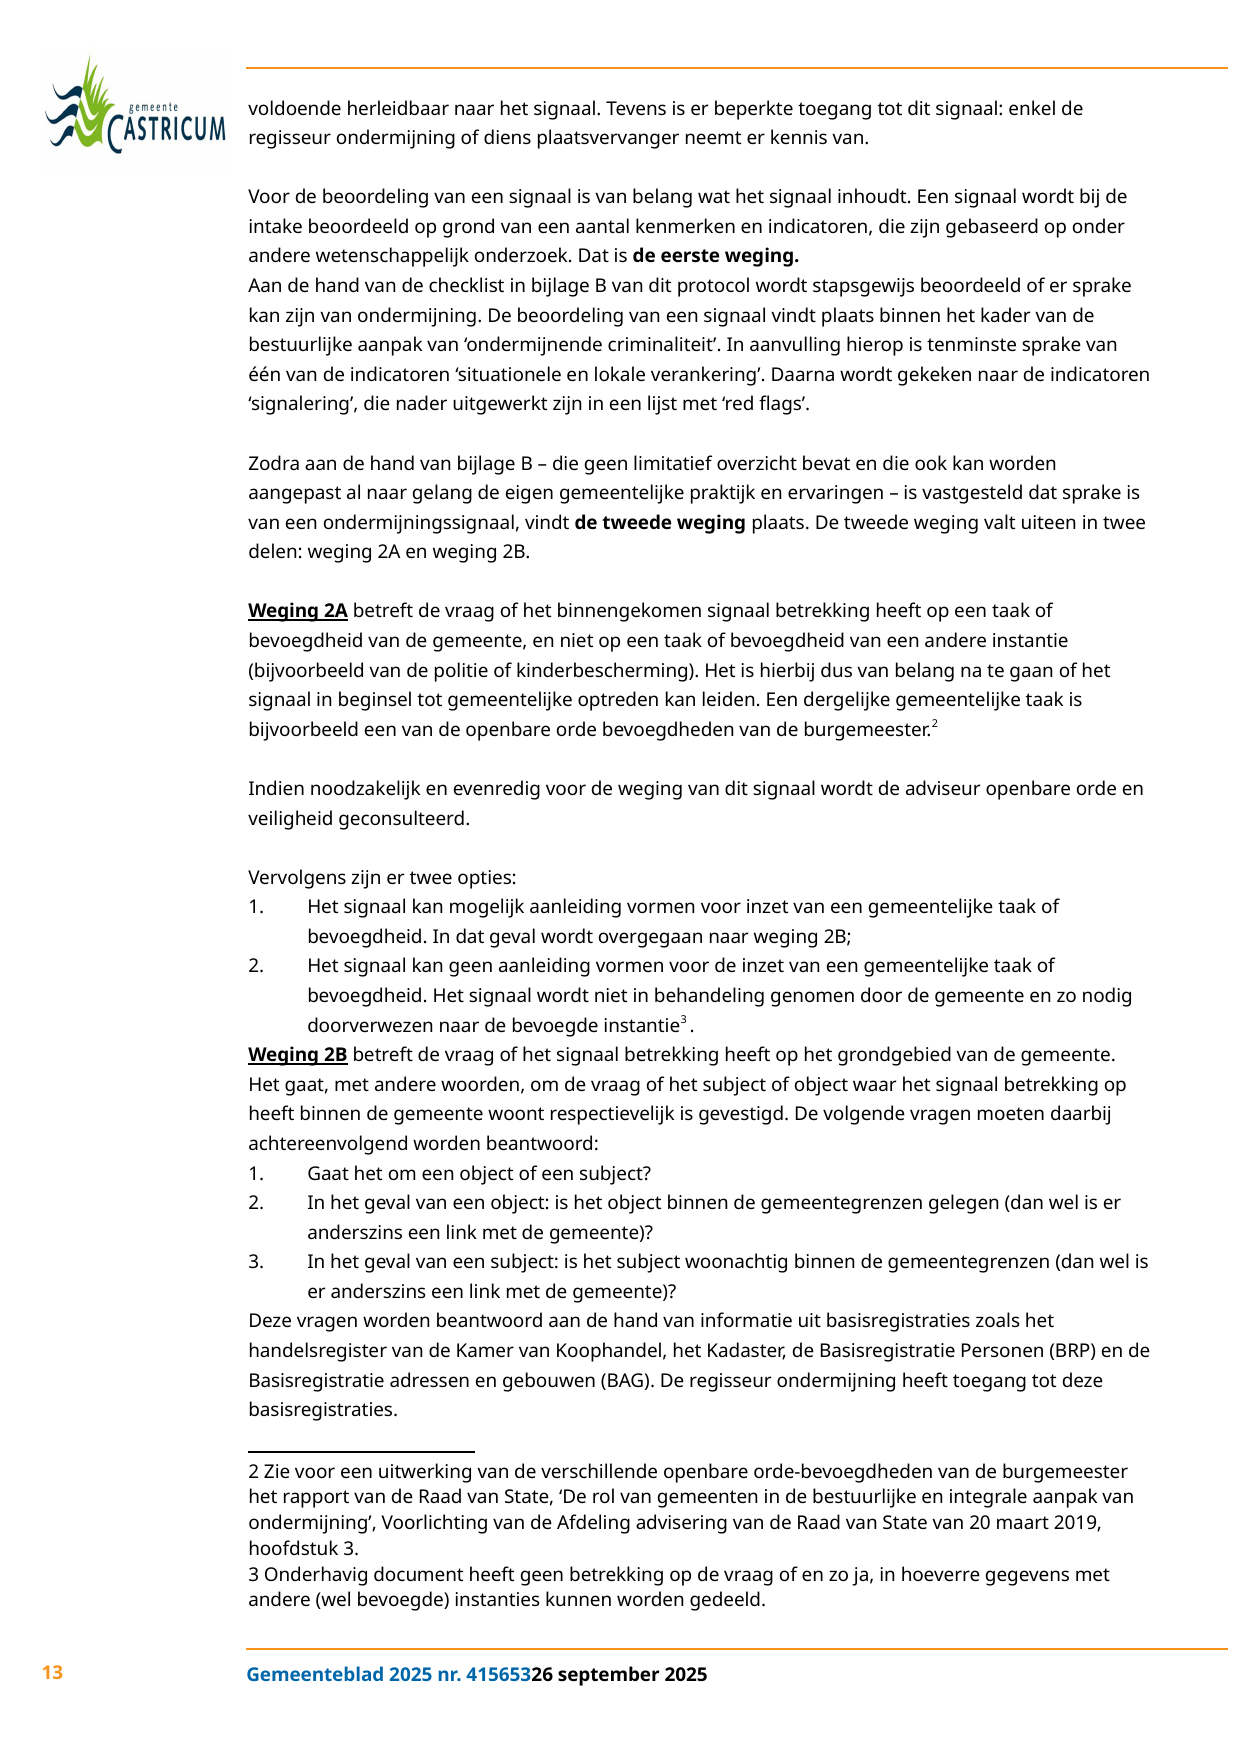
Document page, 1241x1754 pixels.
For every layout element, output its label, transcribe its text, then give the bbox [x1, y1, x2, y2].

text Deze vragen worden beantwoord aan de hand van informatie uit basisregistraties zoals het handelsregister van de Kamer van Koophandel, het Kadaster, de Basisregistratie Personen (BRP) en de Basisregistratie adressen en gebouwen (BAG). De regisseur ondermijning heeft toegang tot deze basisregistraties. [248, 1308, 1152, 1422]
text Voor de beoordeling van een signaal is van belang wat het signaal inhoudt. Een signaal wordt bij de intake beoordeeld op grond van een aantal kenmerken en indicatoren, die zijn gebaseerd op onder andere wetenschappelijk onderzoek. Dat is de eerste weging. [248, 183, 1152, 268]
list Gaat het om een object of een subject? [248, 1160, 1152, 1186]
text Indien noodzakelijk en evenredig voor de weging van dit signaal wordt de adviseur openbare orde en veiligheid geconsulteerd. [248, 775, 1152, 831]
list In het geval van een object: is het object binnen de gemeentegrenzen gelegen (dan wel is er anderszins een link met de gemeente)? [248, 1189, 1152, 1245]
text Zie voor een uitwerking van de verschillende openbare orde-bevoegdheden van de burgemeester het rapport van de Raad van State, ‘De rol van gemeenten in de bestuurlijke en integrale aanpak van ondermijning’, Voorlichting van de Afdeling advisering van de Raad van State van 20 maart 2019, hoofdstuk 3. [248, 1458, 1152, 1561]
text Aan de hand van de checklist in bijlage B van dit protocol wordt stapsgewijs beoordeeld of er sprake kan zijn van ondermijning. De beoordeling van een signaal vindt plaats binnen het kader van de bestuurlijke aanpak van ‘ondermijnende criminaliteit’. In aanvulling hierop is tenminste sprake van één van de indicatoren ‘situationele en lokale verankering’. Daarna wordt gekeken naar de indicatoren ‘signalering’, die nader uitgewerkt zijn in een lijst met ‘red flags’. [248, 272, 1152, 416]
list Onderhavig document heeft geen betrekking op de vraag of en zo ja, in hoeverre gegevens met andere (wel bevoegde) instanties kunnen worden gedeeld. [248, 1561, 1152, 1612]
picture [41, 47, 231, 172]
list Het signaal kan mogelijk aanleiding vormen voor inzet van een gemeentelijke taak of bevoegdheid. In dat geval wordt overgegaan naar weging 2B; [248, 893, 1152, 949]
text Vervolgens zijn er twee opties: [248, 864, 1152, 890]
text Weging 2B betreft de vraag of het signaal betrekking heeft op het grondgebied van de gemeente. Het gaat, met andere woorden, om de vraag of het subject of object waar het signaal betrekking op heeft binnen de gemeente woont respectievelijk is gevestigd. De volgende vragen moeten daarbij achtereenvolgend worden beantwoord: [248, 1041, 1152, 1156]
text voldoende herleidbaar naar het signaal. Tevens is er beperkte toegang tot dit signaal: enkel de regisseur ondermijning of diens plaatsvervanger neemt er kennis van. [248, 95, 1152, 150]
text Weging 2A betreft de vraag of het binnengekomen signaal betrekking heeft op een taak of bevoegdheid van de gemeente, en niet op een taak of bevoegdheid van een andere instantie (bijvoorbeeld van de politie of kinderbescherming). Het is hierbij dus van belang na te gaan of het signaal in beginsel tot gemeentelijke optreden kan leiden. Een dergelijke gemeentelijke taak is bijvoorbeeld een van de openbare orde bevoegdheden van de burgemeester. [248, 598, 1152, 742]
list In het geval van een subject: is het subject woonachtig binnen de gemeentegrenzen (dan wel is er anderszins een link met de gemeente)? [248, 1248, 1152, 1304]
text Zodra aan de hand van bijlage B – die geen limitatief overzicht bevat en die ook kan worden aangepast al naar gelang de eigen gemeentelijke praktijk en ervaringen – is vastgesteld dat sprake is van een ondermijningssignaal, vindt de tweede weging plaats. De tweede weging valt uiteen in twee delen: weging 2A en weging 2B. [248, 450, 1152, 564]
list Het signaal kan geen aanleiding vormen voor de inzet van een gemeentelijke taak of bevoegdheid. Het signaal wordt niet in behandeling genomen door de gemeente en zo nodig doorverwezen naar de bevoegde instantie. [248, 953, 1152, 1038]
